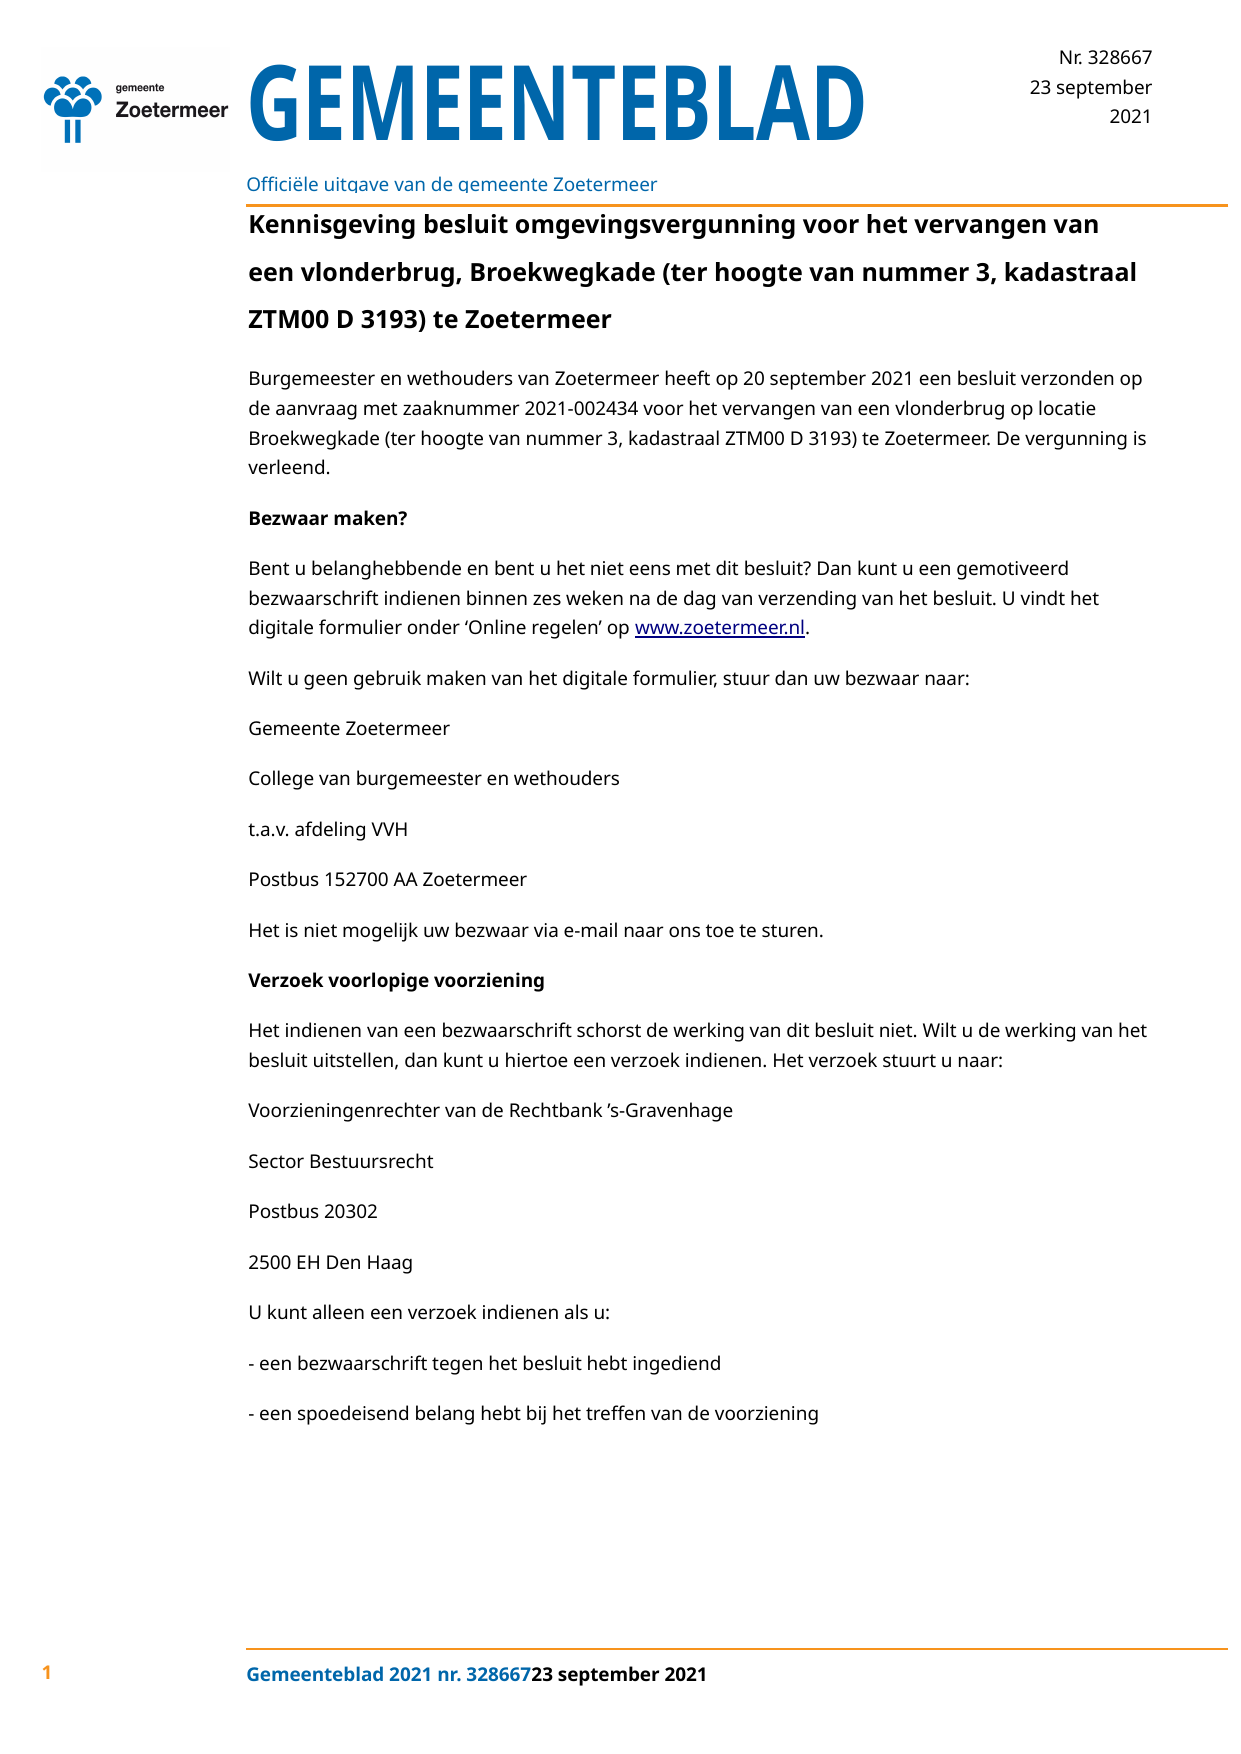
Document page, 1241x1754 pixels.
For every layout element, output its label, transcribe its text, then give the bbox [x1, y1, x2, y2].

text Kennisgeving besluit omgevingsvergunning voor het vervangen van een vlonderbrug, Broekwegkade (ter hoogte van nummer 3, kadastraal ZTM00 D 3193) te Zoetermeer [248, 207, 1152, 336]
text Voorzieningenrechter van de Rechtbank ’s-Gravenhage [248, 1098, 1152, 1123]
text Burgemeester en wethouders van Zoetermeer heeft op 20 september 2021 een besluit verzonden op de aanvraag met zaaknummer 2021-002434 voor het vervangen van een vlonderbrug op locatie Broekwegkade (ter hoogte van nummer 3, kadastraal ZTM00 D 3193) te Zoetermeer. De vergunning is verleend. [248, 366, 1152, 480]
text Postbus 152700 AA Zoetermeer [248, 866, 1152, 892]
text Het is niet mogelijk uw bezwaar via e-mail naar ons toe te sturen. [248, 917, 1152, 942]
text Bezwaar maken? [248, 505, 1152, 530]
text Gemeente Zoetermeer [248, 715, 1152, 741]
text - een spoedeisend belang hebt bij het treffen van de voorziening [248, 1400, 1152, 1426]
text U kunt alleen een verzoek indienen als u: [248, 1299, 1152, 1325]
text 2500 EH Den Haag [248, 1249, 1152, 1274]
text Postbus 20302 [248, 1198, 1152, 1224]
text Het indienen van een bezwaarschrift schorst de werking van dit besluit niet. Wilt u de werking van het besluit uitstellen, dan kunt u hiertoe een verzoek indienen. Het verzoek stuurt u naar: [248, 1018, 1152, 1073]
text Verzoek voorlopige voorziening [248, 967, 1152, 993]
text t.a.v. afdeling VVH [248, 816, 1152, 842]
picture [41, 47, 231, 172]
text Sector Bestuursrecht [248, 1148, 1152, 1174]
text Wilt u geen gebruik maken van het digitale formulier, stuur dan uw bezwaar naar: [248, 665, 1152, 690]
text Bent u belanghebbende en bent u het niet eens met dit besluit? Dan kunt u een gemotiveerd bezwaarschrift indienen binnen zes weken na de dag van verzending van het besluit. U vindt het digitale formulier onder ‘Online regelen’ op www.zoetermeer.nl. [248, 555, 1152, 640]
text College van burgemeester en wethouders [248, 766, 1152, 791]
text - een bezwaarschrift tegen het besluit hebt ingediend [248, 1350, 1152, 1375]
